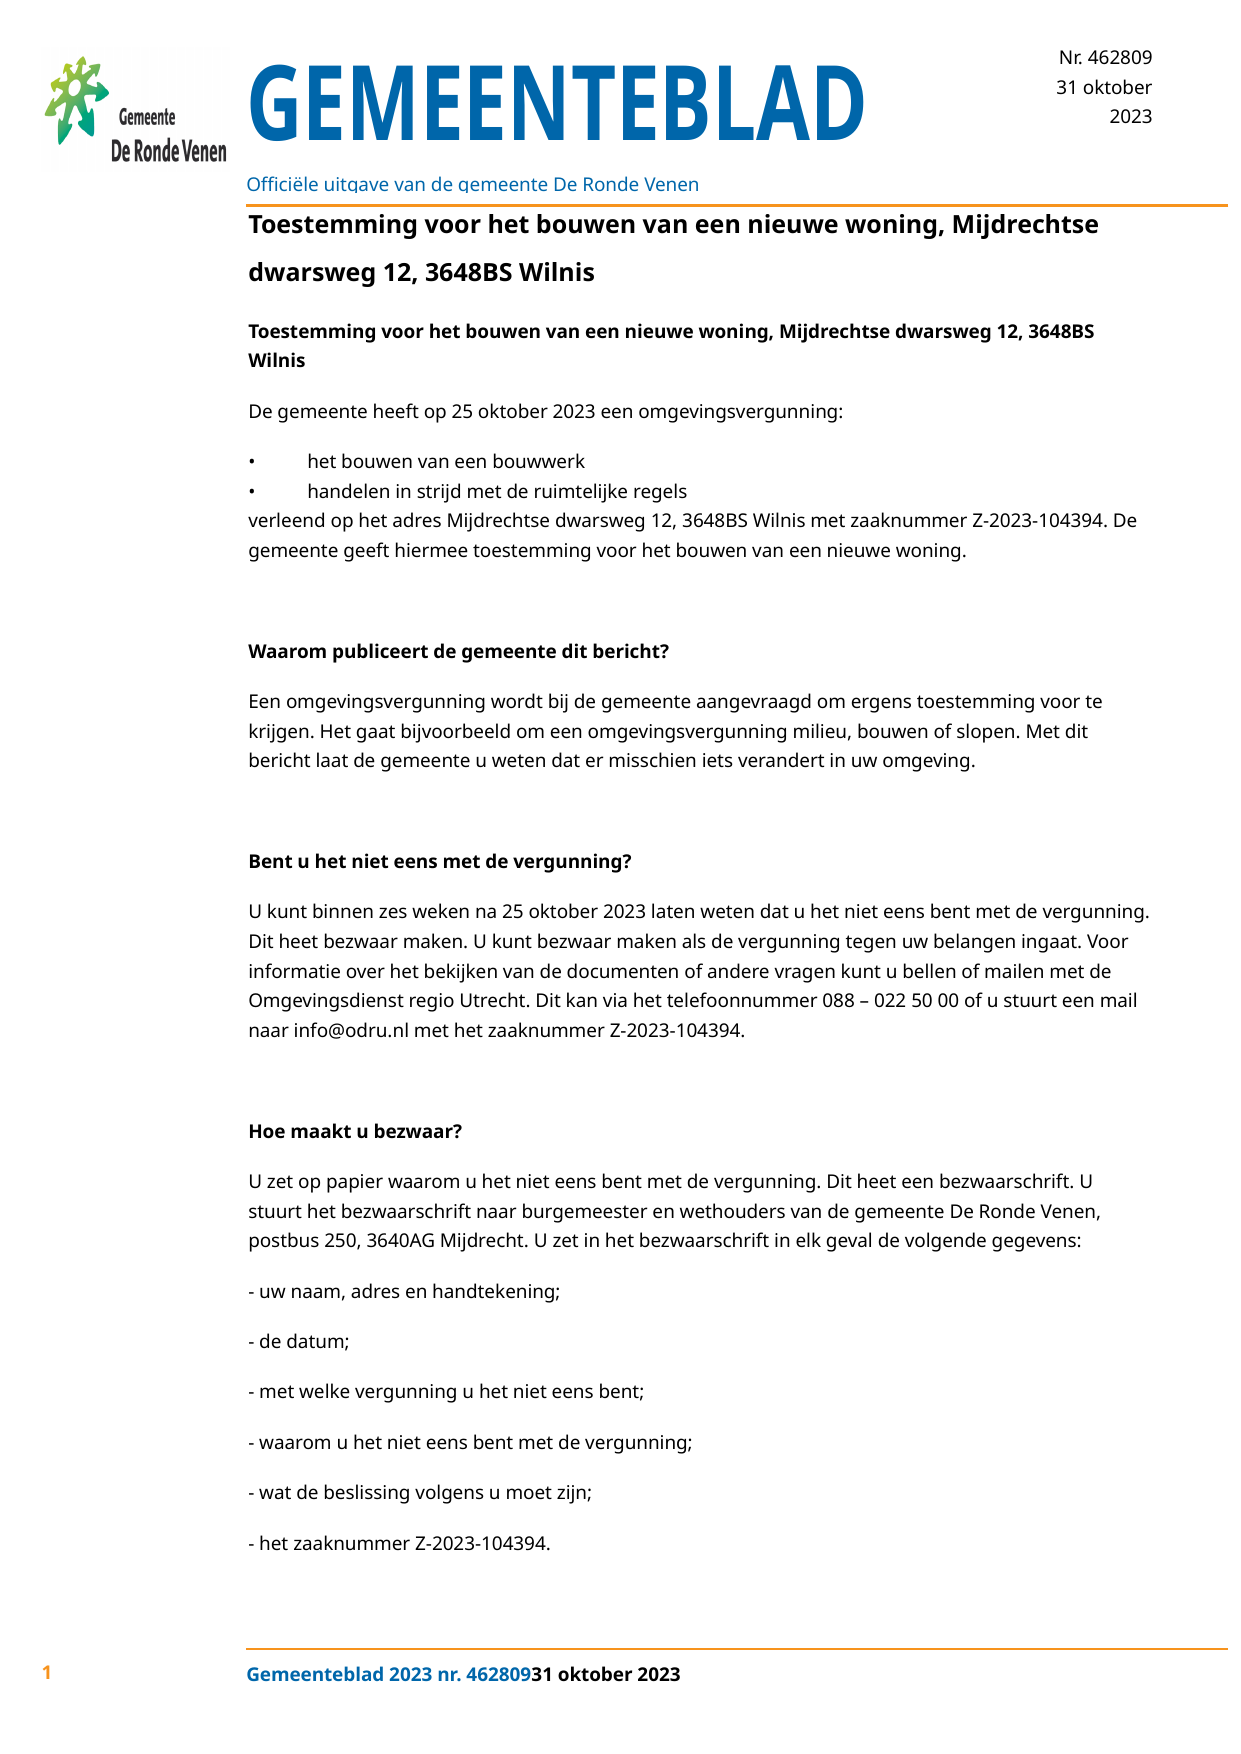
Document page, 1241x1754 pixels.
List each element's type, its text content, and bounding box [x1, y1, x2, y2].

list handelen in strijd met de ruimtelijke regels [248, 478, 1152, 504]
text U zet op papier waarom u het niet eens bent met de vergunning. Dit heet een bezwaarschrift. U stuurt het bezwaarschrift naar burgemeester en wethouders van de gemeente De Ronde Venen, postbus 250, 3640AG Mijdrecht. U zet in het bezwaarschrift in elk geval de volgende gegevens: [248, 1168, 1152, 1253]
text - waarom u het niet eens bent met de vergunning; [248, 1429, 1152, 1455]
text - de datum; [248, 1328, 1152, 1354]
text Toestemming voor het bouwen van een nieuwe woning, Mijdrechtse dwarsweg 12, 3648BS Wilnis [248, 318, 1152, 373]
text - wat de beslissing volgens u moet zijn; [248, 1479, 1152, 1505]
text verleend op het adres Mijdrechtse dwarsweg 12, 3648BS Wilnis met zaaknummer Z-2023-104394. De gemeente geeft hiermee toestemming voor het bouwen van een nieuwe woning. [248, 507, 1152, 563]
text - uw naam, adres en handtekening; [248, 1278, 1152, 1304]
text - met welke vergunning u het niet eens bent; [248, 1379, 1152, 1404]
text Toestemming voor het bouwen van een nieuwe woning, Mijdrechtse dwarsweg 12, 3648BS Wilnis [248, 207, 1152, 288]
text Bent u het niet eens met de vergunning? [248, 848, 1152, 874]
list het bouwen van een bouwwerk [248, 448, 1152, 474]
text - het zaaknummer Z-2023-104394. [248, 1530, 1152, 1556]
picture [41, 47, 231, 172]
text De gemeente heeft op 25 oktober 2023 een omgevingsvergunning: [248, 398, 1152, 424]
text Hoe maakt u bezwaar? [248, 1118, 1152, 1144]
text Een omgevingsvergunning wordt bij de gemeente aangevraagd om ergens toestemming voor te krijgen. Het gaat bijvoorbeeld om een omgevingsvergunning milieu, bouwen of slopen. Met dit bericht laat de gemeente u weten dat er misschien iets verandert in uw omgeving. [248, 688, 1152, 773]
text Waarom publiceert de gemeente dit bericht? [248, 638, 1152, 664]
text U kunt binnen zes weken na 25 oktober 2023 laten weten dat u het niet eens bent met de vergunning. Dit heet bezwaar maken. U kunt bezwaar maken als de vergunning tegen uw belangen ingaat. Voor informatie over het bekijken van de documenten of andere vragen kunt u bellen of mailen met de Omgevingsdienst regio Utrecht. Dit kan via het telefoonnummer 088 – 022 50 00 of u stuurt een mail naar info@odru.nl met het zaaknummer Z-2023-104394. [248, 899, 1152, 1043]
